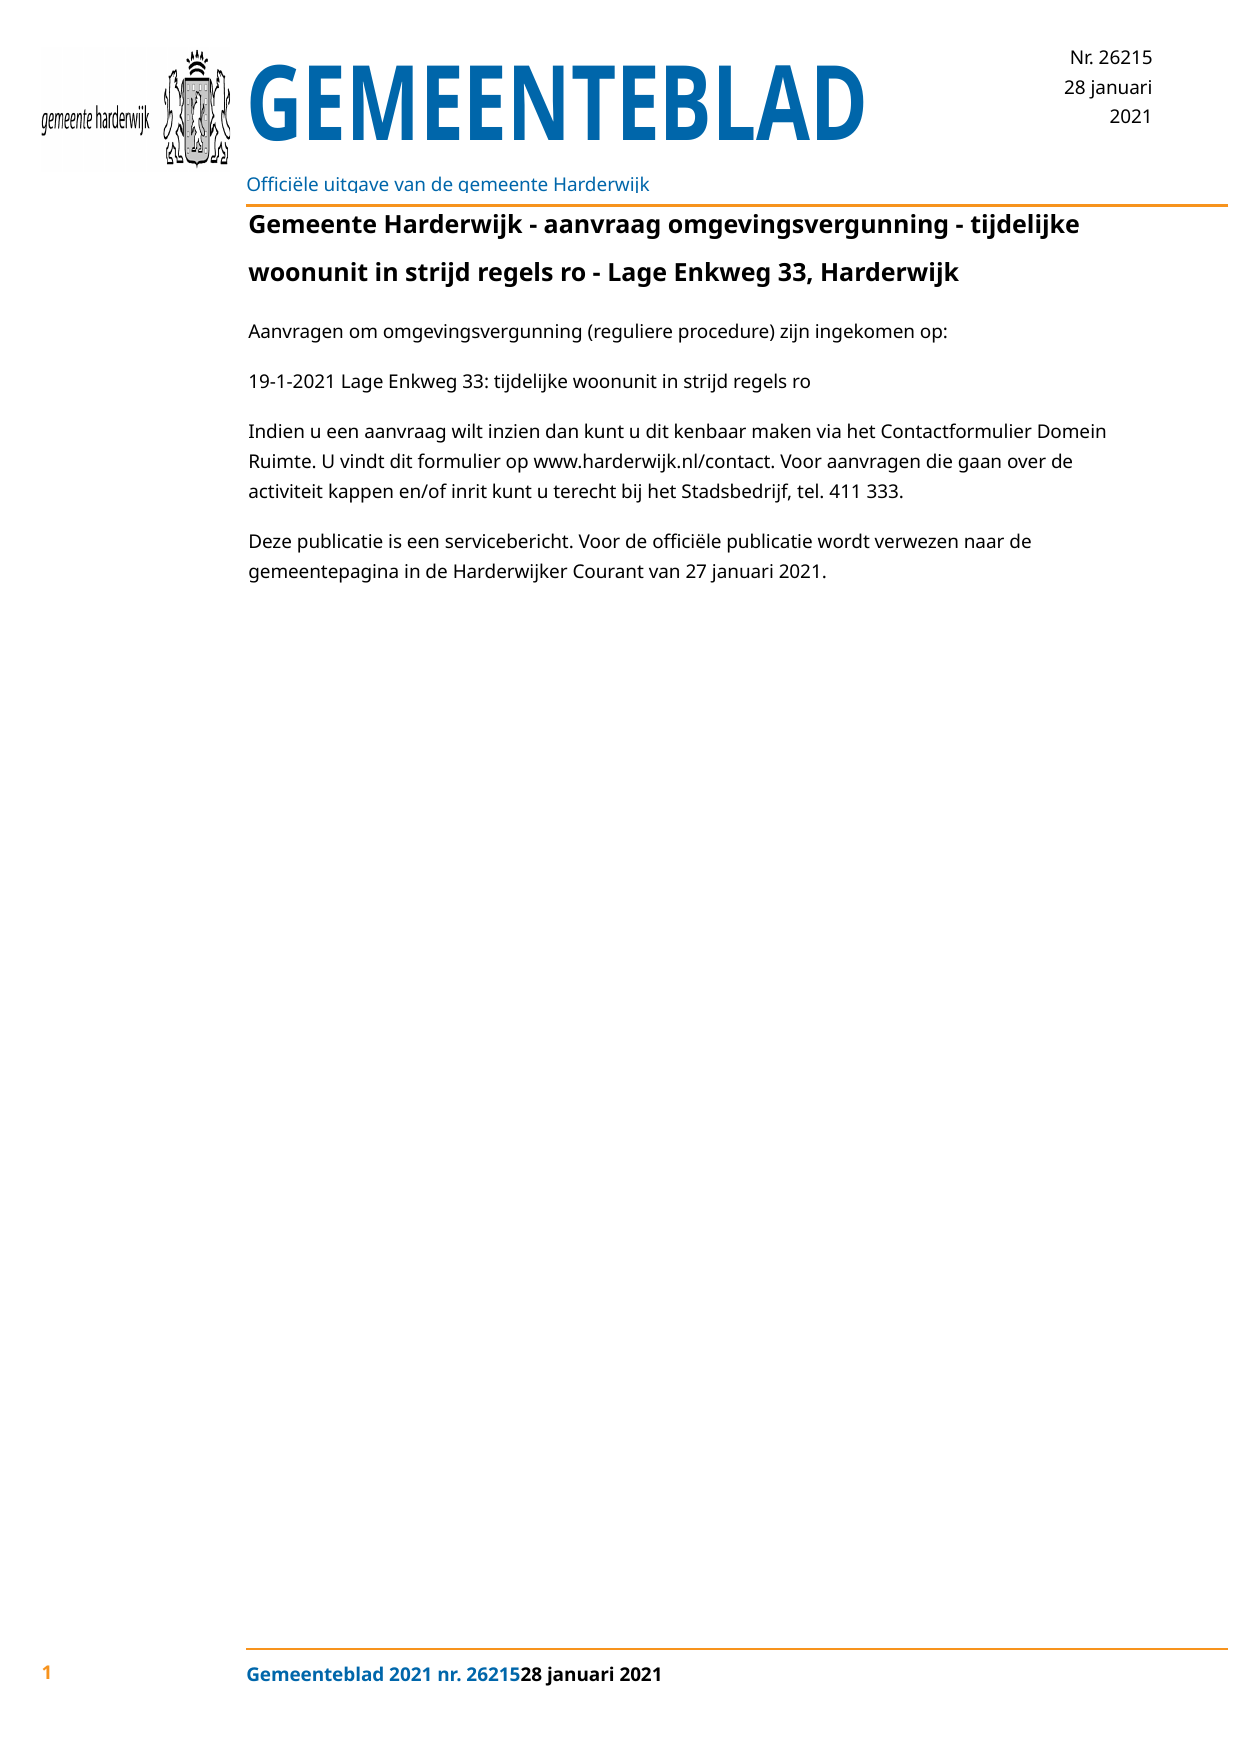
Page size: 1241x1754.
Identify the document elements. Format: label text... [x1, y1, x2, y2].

text 19-1-2021 Lage Enkweg 33: tijdelijke woonunit in strijd regels ro [248, 368, 1152, 394]
picture [41, 47, 231, 172]
text Aanvragen om omgevingsvergunning (reguliere procedure) zijn ingekomen op: [248, 318, 1152, 344]
text Deze publicatie is een servicebericht. Voor de officiële publicatie wordt verwezen naar de gemeentepagina in de Harderwijker Courant van 27 januari 2021. [248, 528, 1152, 584]
text Gemeente Harderwijk - aanvraag omgevingsvergunning - tijdelijke woonunit in strijd regels ro - Lage Enkweg 33, Harderwijk [248, 207, 1152, 288]
text Indien u een aanvraag wilt inzien dan kunt u dit kenbaar maken via het Contactformulier Domein Ruimte. U vindt dit formulier op www.harderwijk.nl/contact. Voor aanvragen die gaan over de activiteit kappen en/of inrit kunt u terecht bij het Stadsbedrijf, tel. 411 333. [248, 419, 1152, 504]
